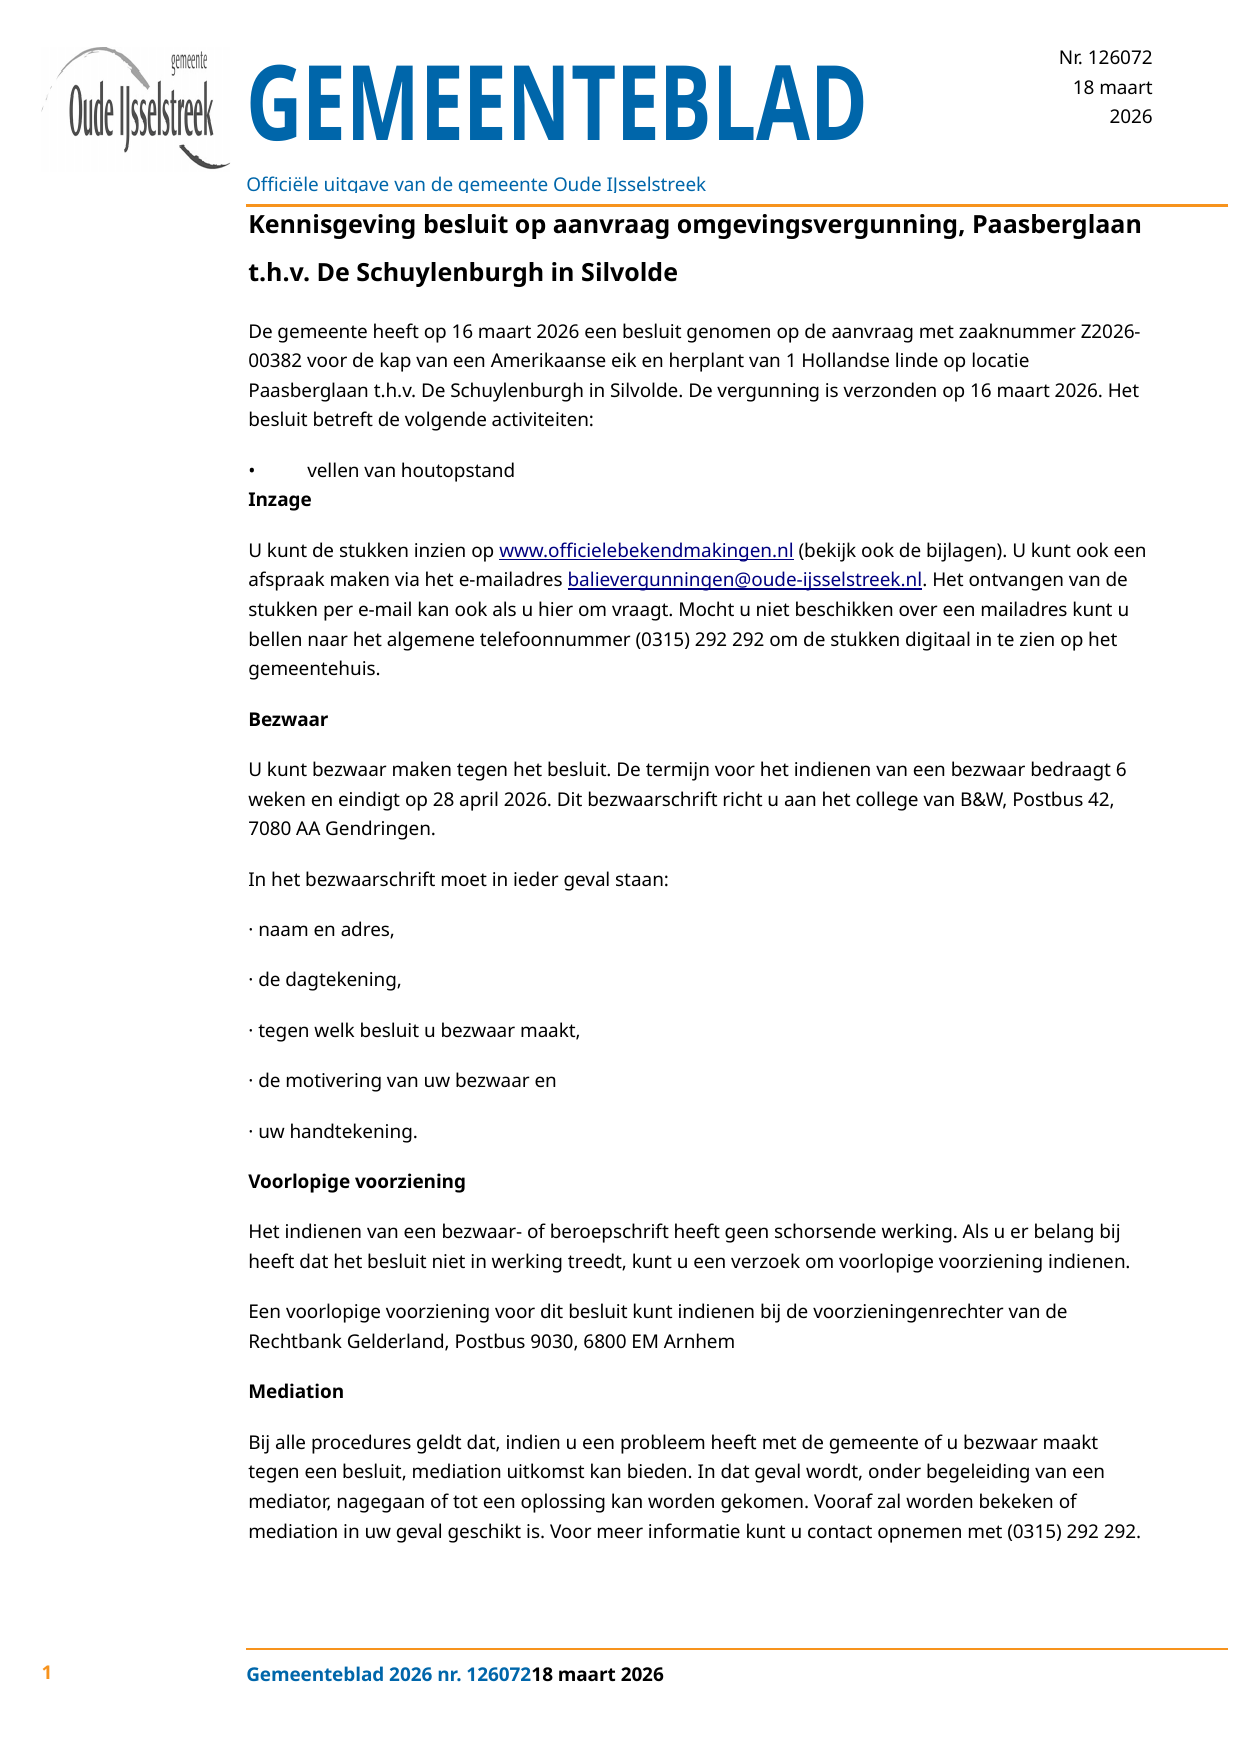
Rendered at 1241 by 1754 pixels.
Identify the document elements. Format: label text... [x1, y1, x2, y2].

text Bij alle procedures geldt dat, indien u een probleem heeft met de gemeente of u bezwaar maakt tegen een besluit, mediation uitkomst kan bieden. In dat geval wordt, onder begeleiding van een mediator, nagegaan of tot een oplossing kan worden gekomen. Vooraf zal worden bekeken of mediation in uw geval geschikt is. Voor meer informatie kunt u contact opnemen met (0315) 292 292. [248, 1429, 1152, 1544]
text In het bezwaarschrift moet in ieder geval staan: [248, 866, 1152, 892]
text Voorlopige voorziening [248, 1168, 1152, 1194]
list vellen van houtopstand [248, 457, 1152, 483]
text · de motivering van uw bezwaar en [248, 1067, 1152, 1093]
text · naam en adres, [248, 916, 1152, 942]
picture [41, 47, 231, 172]
text Een voorlopige voorziening voor dit besluit kunt indienen bij de voorzieningenrechter van de Rechtbank Gelderland, Postbus 9030, 6800 EM Arnhem [248, 1299, 1152, 1354]
text U kunt bezwaar maken tegen het besluit. De termijn voor het indienen van een bezwaar bedraagt 6 weken en eindigt op 28 april 2026. Dit bezwaarschrift richt u aan het college van B&W, Postbus 42, 7080 AA Gendringen. [248, 756, 1152, 841]
text Bezwaar [248, 706, 1152, 732]
text · tegen welk besluit u bezwaar maakt, [248, 1017, 1152, 1043]
text Inzage [248, 487, 1152, 512]
text De gemeente heeft op 16 maart 2026 een besluit genomen op de aanvraag met zaaknummer Z2026-00382 voor de kap van een Amerikaanse eik en herplant van 1 Hollandse linde op locatie Paasberglaan t.h.v. De Schuylenburgh in Silvolde. De vergunning is verzonden op 16 maart 2026. Het besluit betreft de volgende activiteiten: [248, 318, 1152, 432]
text Het indienen van een bezwaar- of beroepschrift heeft geen schorsende werking. Als u er belang bij heeft dat het besluit niet in werking treedt, kunt u een verzoek om voorlopige voorziening indienen. [248, 1219, 1152, 1274]
text · de dagtekening, [248, 967, 1152, 992]
text U kunt de stukken inzien op www.officielebekendmakingen.nl (bekijk ook de bijlagen). U kunt ook een afspraak maken via het e-mailadres balievergunningen@oude-ijsselstreek.nl. Het ontvangen van de stukken per e-mail kan ook als u hier om vraagt. Mocht u niet beschikken over een mailadres kunt u bellen naar het algemene telefoonnummer (0315) 292 292 om de stukken digitaal in te zien op het gemeentehuis. [248, 537, 1152, 681]
text Kennisgeving besluit op aanvraag omgevingsvergunning, Paasberglaan t.h.v. De Schuylenburgh in Silvolde [248, 207, 1152, 288]
text · uw handtekening. [248, 1118, 1152, 1144]
text Mediation [248, 1379, 1152, 1404]
